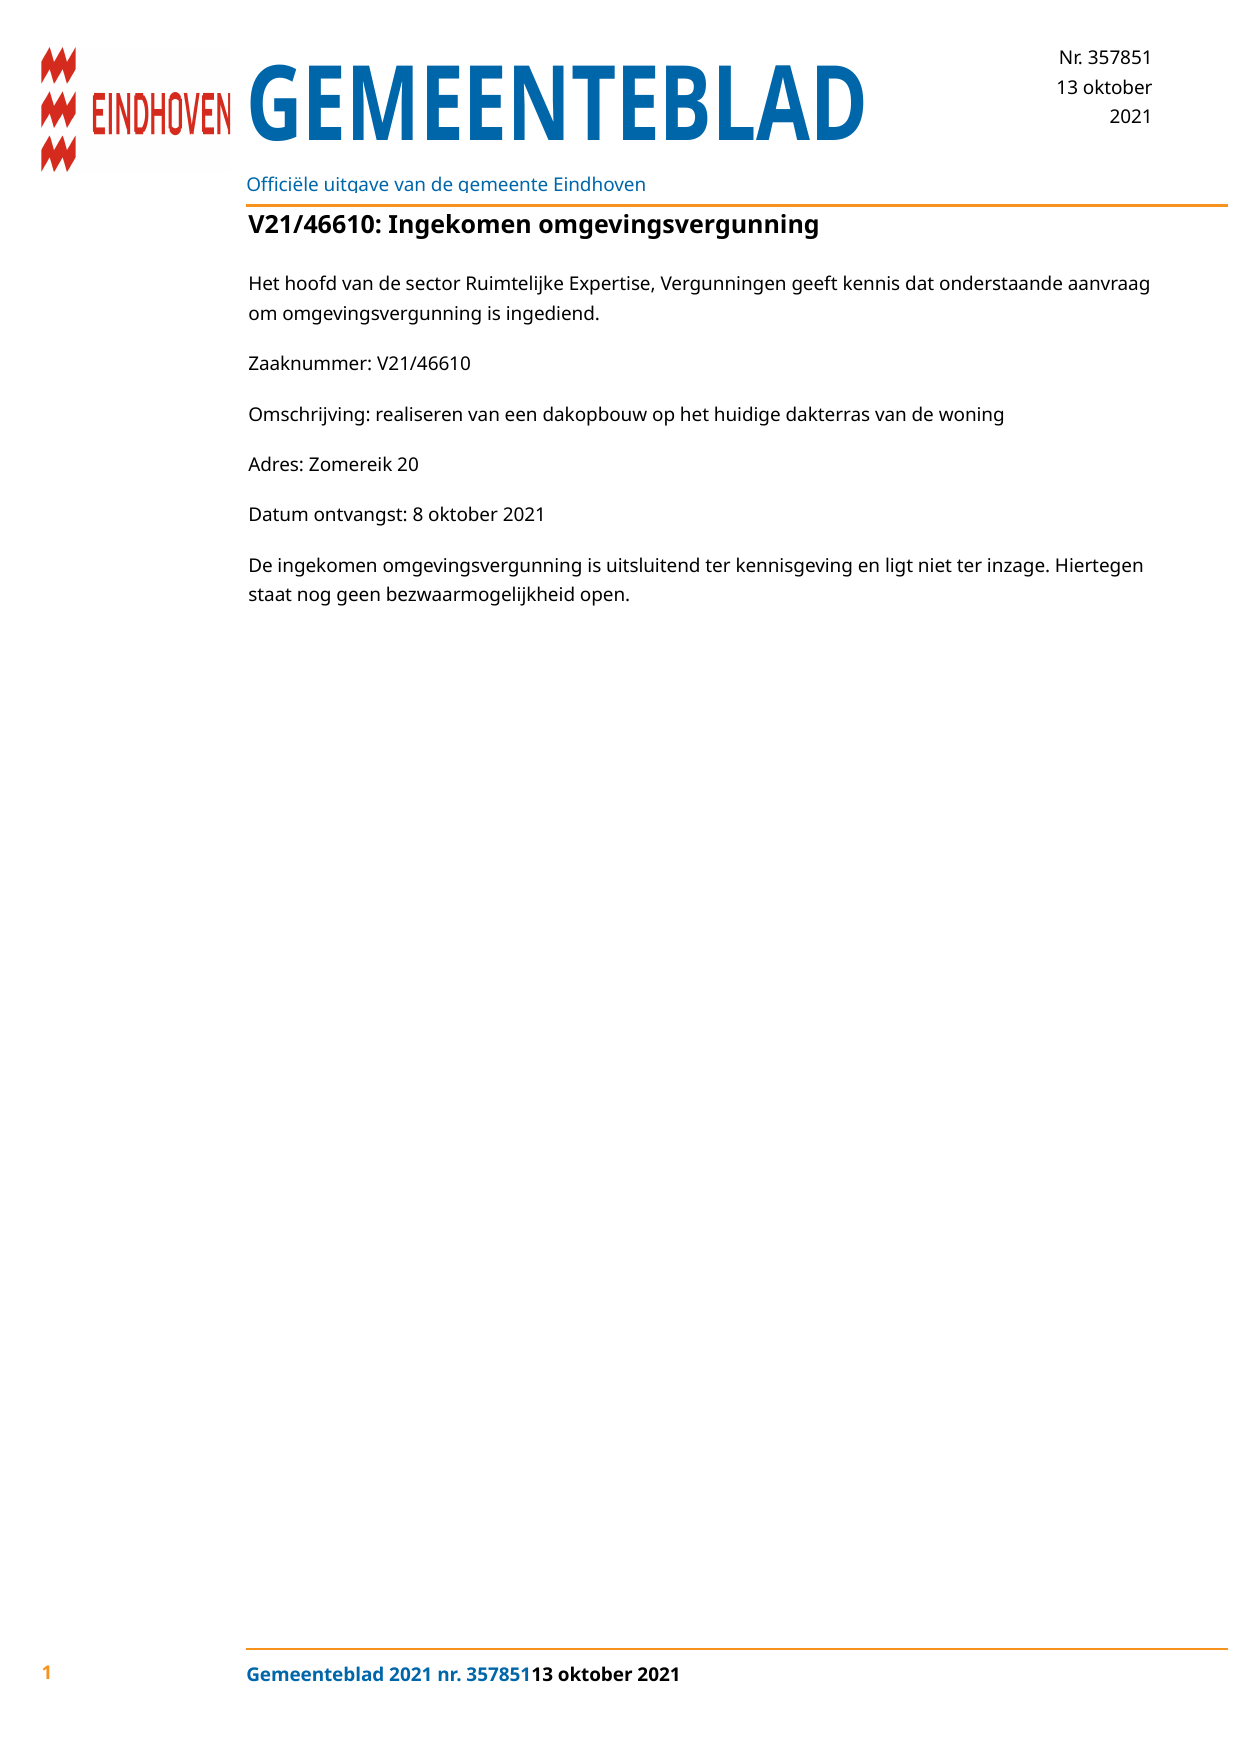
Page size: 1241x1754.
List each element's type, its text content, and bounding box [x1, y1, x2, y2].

text V21/46610: Ingekomen omgevingsvergunning [248, 207, 1152, 241]
text Omschrijving: realiseren van een dakopbouw op het huidige dakterras van de woning [248, 401, 1152, 426]
text De ingekomen omgevingsvergunning is uitsluitend ter kennisgeving en ligt niet ter inzage. Hiertegen staat nog geen bezwaarmogelijkheid open. [248, 552, 1152, 607]
text Adres: Zomereik 20 [248, 451, 1152, 477]
picture [41, 47, 231, 172]
text Zaaknummer: V21/46610 [248, 350, 1152, 376]
text Datum ontvangst: 8 oktober 2021 [248, 502, 1152, 527]
text Het hoofd van de sector Ruimtelijke Expertise, Vergunningen geeft kennis dat onderstaande aanvraag om omgevingsvergunning is ingediend. [248, 270, 1152, 326]
